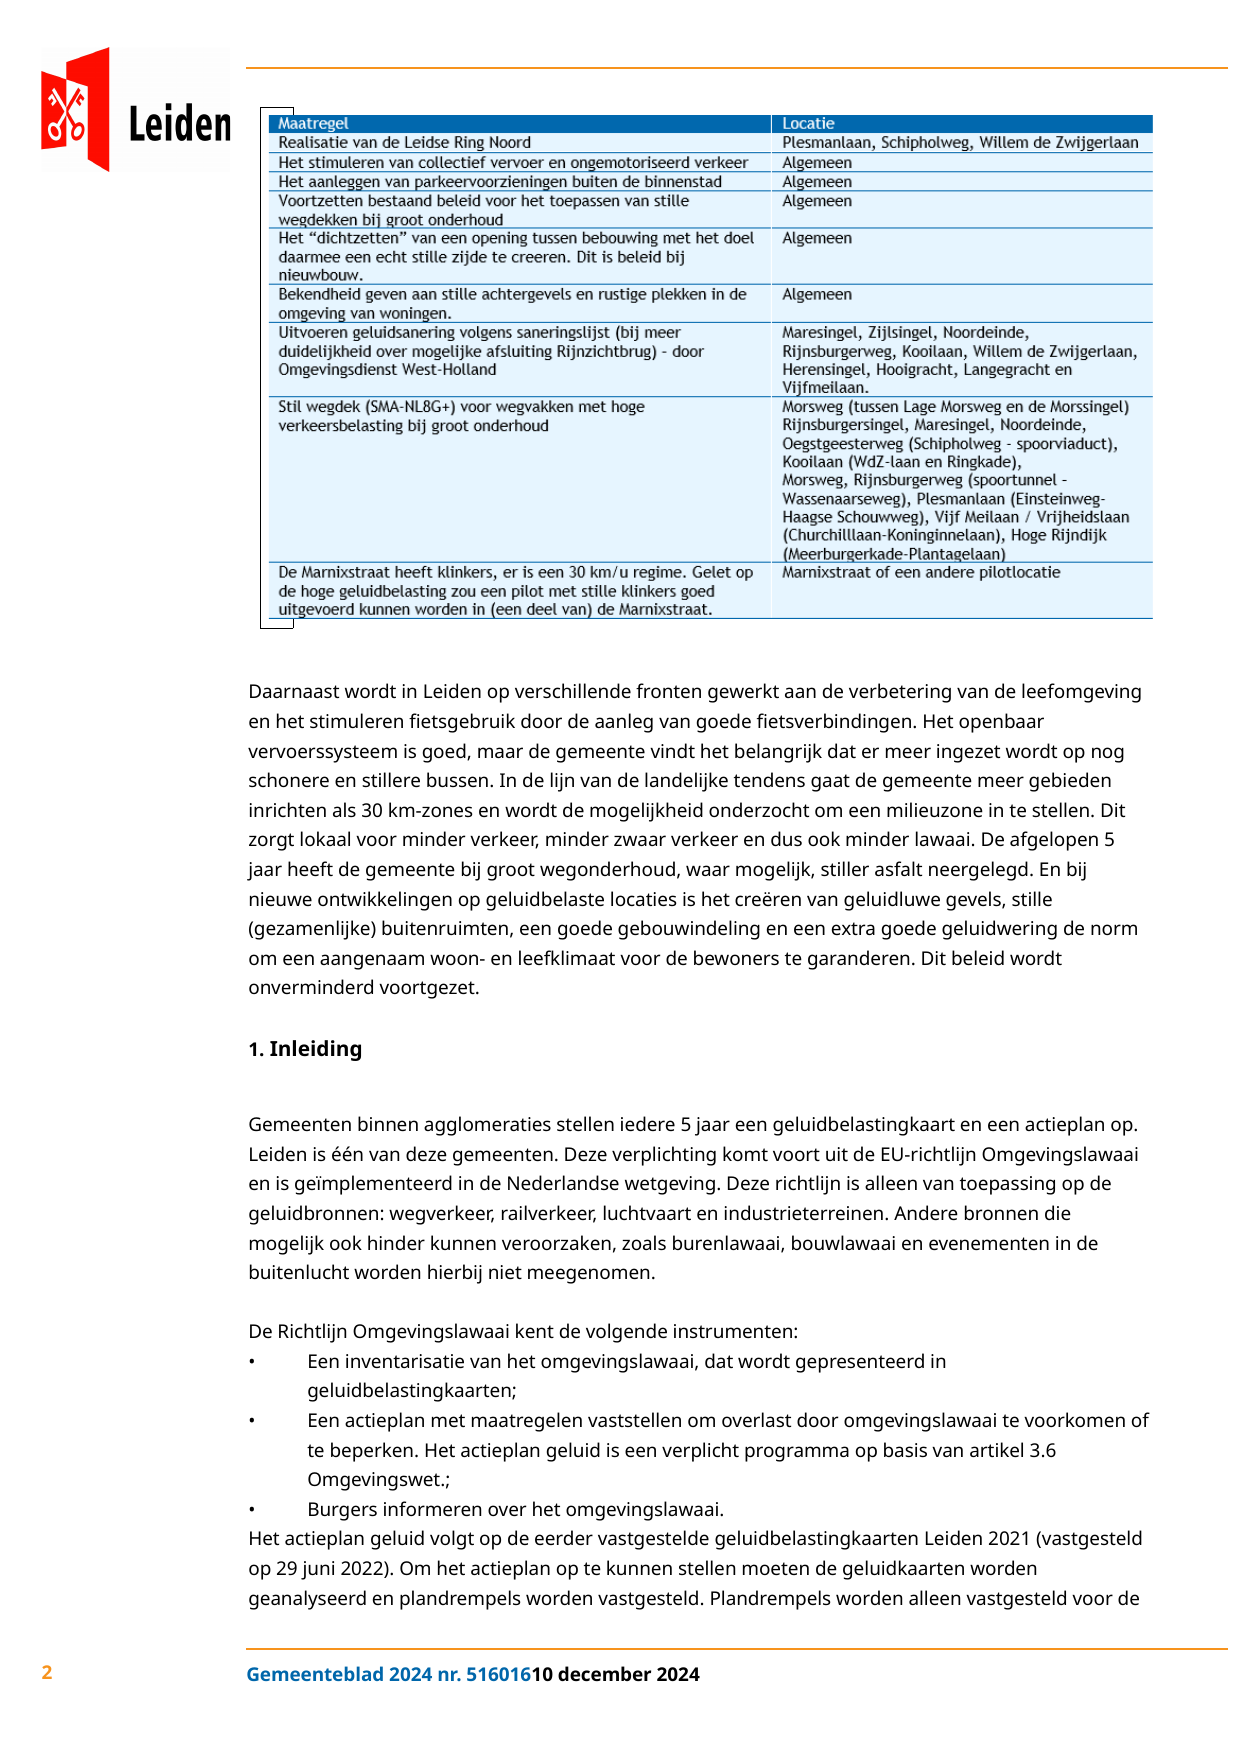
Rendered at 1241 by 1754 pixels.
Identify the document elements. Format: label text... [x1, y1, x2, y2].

text Daarnaast wordt in Leiden op verschillende fronten gewerkt aan de verbetering van de leefomgeving en het stimuleren fietsgebruik door de aanleg van goede fietsverbindingen. Het openbaar vervoerssysteem is goed, maar de gemeente vindt het belangrijk dat er meer ingezet wordt op nog schonere en stillere bussen. In de lijn van de landelijke tendens gaat de gemeente meer gebieden inrichten als 30 km-zones en wordt de mogelijkheid onderzocht om een milieuzone in te stellen. Dit zorgt lokaal voor minder verkeer, minder zwaar verkeer en dus ook minder lawaai. De afgelopen 5 jaar heeft de gemeente bij groot wegonderhoud, waar mogelijk, stiller asfalt neergelegd. En bij nieuwe ontwikkelingen op geluidbelaste locaties is het creëren van geluidluwe gevels, stille (gezamenlijke) buitenruimten, een goede gebouwindeling en een extra goede geluidwering de norm om een aangenaam woon- en leefklimaat voor de bewoners te garanderen. Dit beleid wordt onverminderd voortgezet. [248, 679, 1152, 1000]
list Een actieplan met maatregelen vaststellen om overlast door omgevingslawaai te voorkomen of te beperken. Het actieplan geluid is een verplicht programma op basis van artikel 3.6 Omgevingswet.; [248, 1407, 1152, 1492]
text 1. Inleiding [248, 1034, 1152, 1062]
list Burgers informeren over het omgevingslawaai. [248, 1496, 1152, 1522]
text Gemeenten binnen agglomeraties stellen iedere 5 jaar een geluidbelastingkaart en een actieplan op. Leiden is één van deze gemeenten. Deze verplichting komt voort uit de EU-richtlijn Omgevingslawaai en is geïmplementeerd in de Nederlandse wetgeving. Deze richtlijn is alleen van toepassing op de geluidbronnen: wegverkeer, railverkeer, luchtvaart en industrieterreinen. Andere bronnen die mogelijk ook hinder kunnen veroorzaken, zoals burenlawaai, bouwlawaai en evenementen in de buitenlucht worden hierbij niet meegenomen. [248, 1111, 1152, 1285]
text De Richtlijn Omgevingslawaai kent de volgende instrumenten: [248, 1318, 1152, 1344]
list Een inventarisatie van het omgevingslawaai, dat wordt gepresenteerd in geluidbelastingkaarten; [248, 1348, 1152, 1403]
picture [268, 115, 1155, 619]
text Het actieplan geluid volgt op de eerder vastgestelde geluidbelastingkaarten Leiden 2021 (vastgesteld op 29 juni 2022). Om het actieplan op te kunnen stellen moeten de geluidkaarten worden geanalyseerd en plandrempels worden vastgesteld. Plandrempels worden alleen vastgesteld voor de [248, 1526, 1152, 1610]
picture [41, 47, 231, 172]
